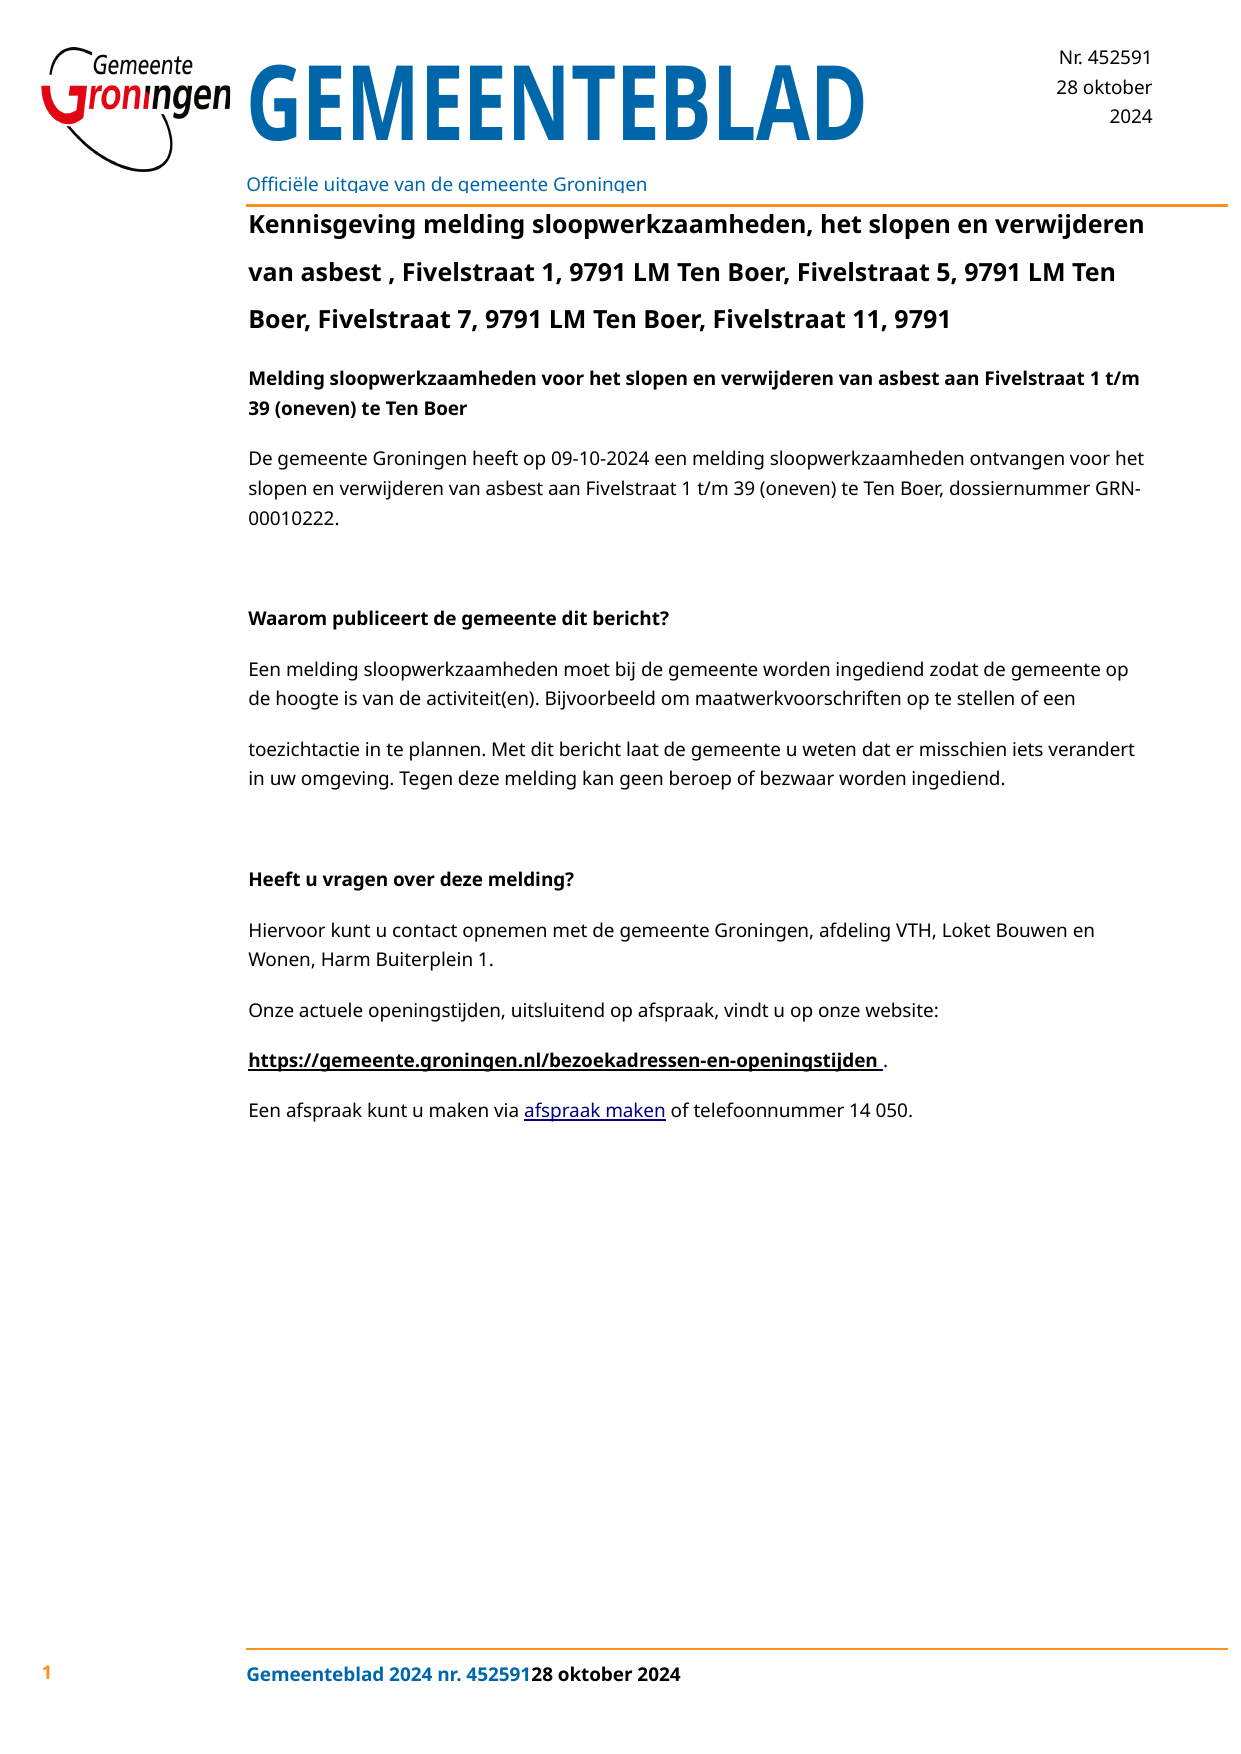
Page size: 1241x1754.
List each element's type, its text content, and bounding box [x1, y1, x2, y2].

picture [41, 47, 231, 172]
text Melding sloopwerkzaamheden voor het slopen en verwijderen van asbest aan Fivelstraat 1 t/m 39 (oneven) te Ten Boer [248, 366, 1152, 421]
text Kennisgeving melding sloopwerkzaamheden, het slopen en verwijderen van asbest , Fivelstraat 1, 9791 LM Ten Boer, Fivelstraat 5, 9791 LM Ten Boer, Fivelstraat 7, 9791 LM Ten Boer, Fivelstraat 11, 9791 [248, 207, 1152, 336]
text toezichtactie in te plannen. Met dit bericht laat de gemeente u weten dat er misschien iets verandert in uw omgeving. Tegen deze melding kan geen beroep of bezwaar worden ingediend. [248, 736, 1152, 791]
text Hiervoor kunt u contact opnemen met de gemeente Groningen, afdeling VTH, Loket Bouwen en Wonen, Harm Buiterplein 1. [248, 917, 1152, 972]
text Een melding sloopwerkzaamheden moet bij de gemeente worden ingediend zodat de gemeente op de hoogte is van de activiteit(en). Bijvoorbeeld om maatwerkvoorschriften op te stellen of een [248, 656, 1152, 711]
text Waarom publiceert de gemeente dit bericht? [248, 606, 1152, 631]
text Onze actuele openingstijden, uitsluitend op afspraak, vindt u op onze website: [248, 997, 1152, 1022]
text Een afspraak kunt u maken via afspraak maken of telefoonnummer 14 050. [248, 1098, 1152, 1123]
text https://gemeente.groningen.nl/bezoekadressen-en-openingstijden . [248, 1047, 1152, 1073]
text Heeft u vragen over deze melding? [248, 866, 1152, 892]
text De gemeente Groningen heeft op 09-10-2024 een melding sloopwerkzaamheden ontvangen voor het slopen en verwijderen van asbest aan Fivelstraat 1 t/m 39 (oneven) te Ten Boer, dossiernummer GRN-00010222. [248, 446, 1152, 530]
